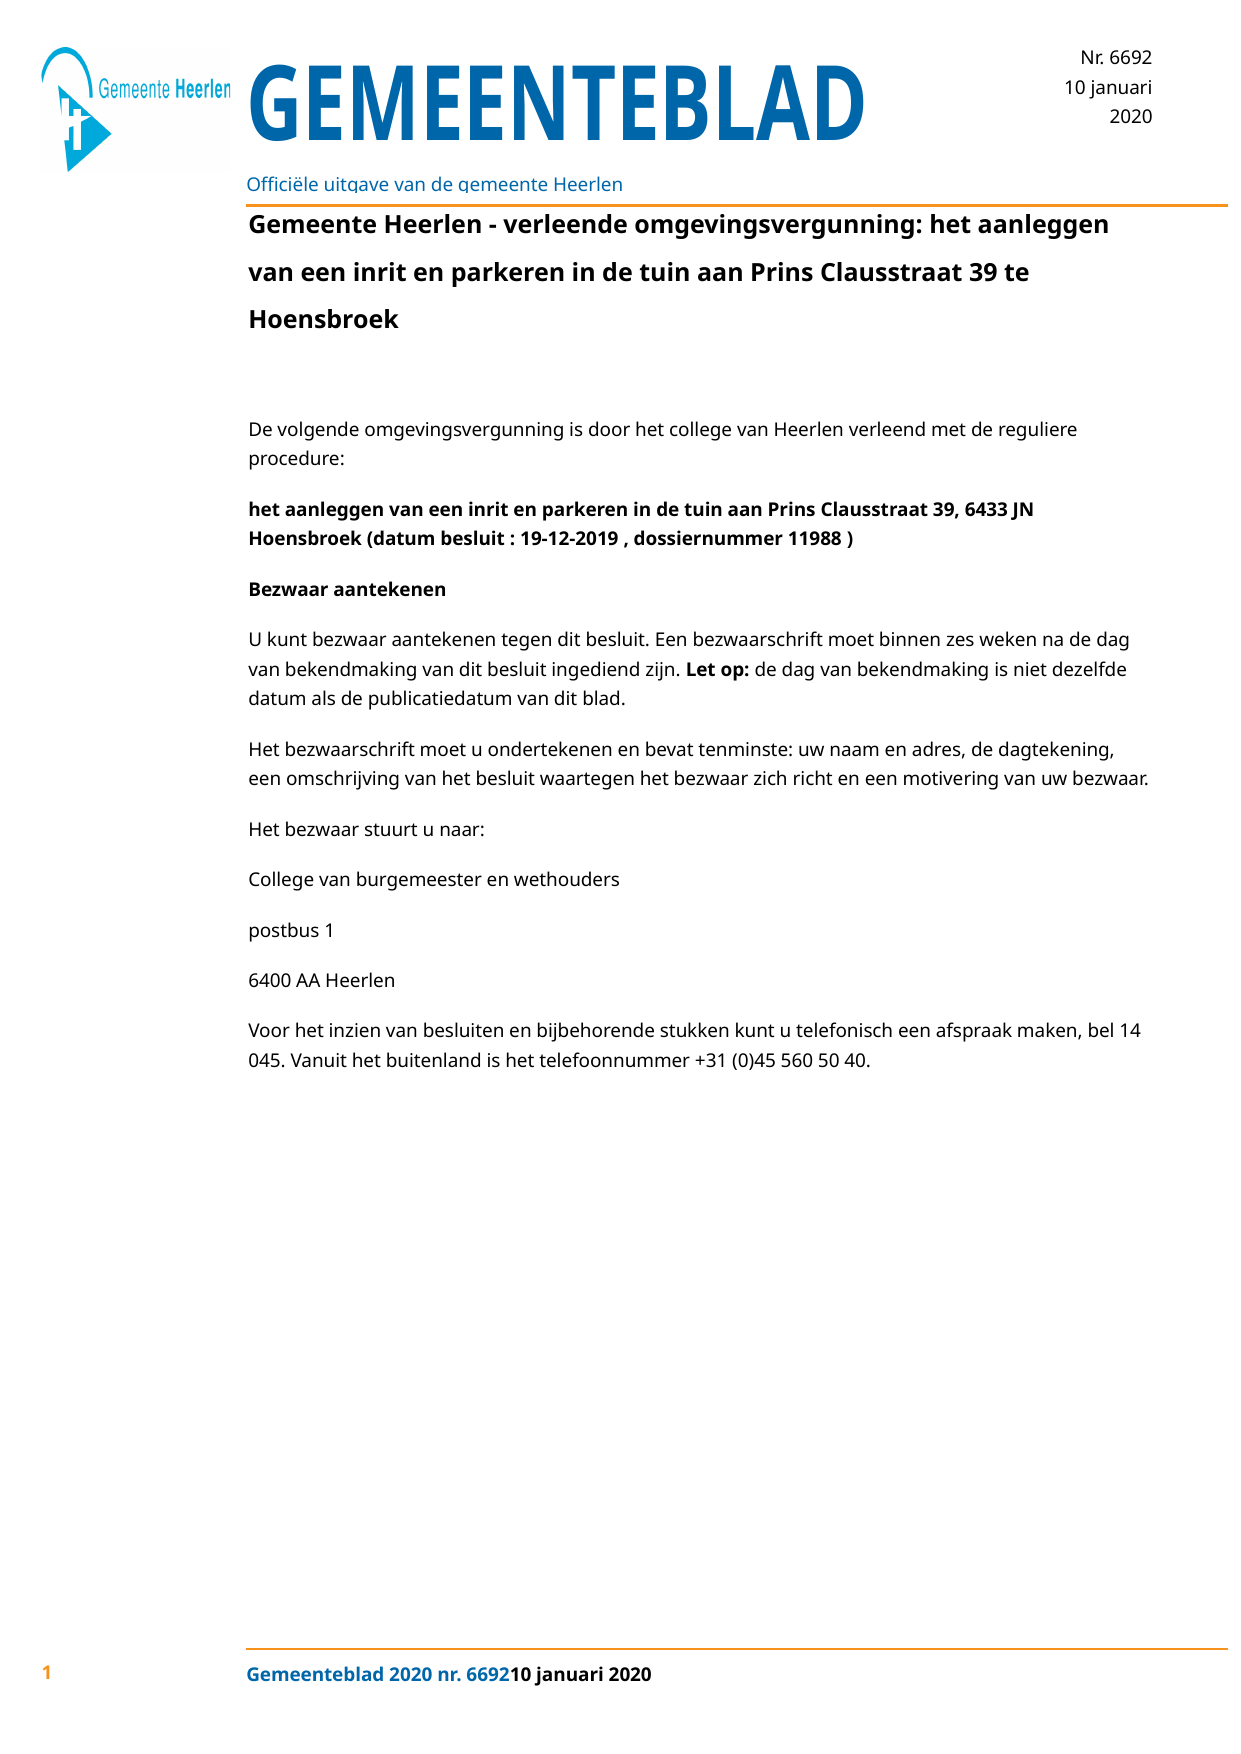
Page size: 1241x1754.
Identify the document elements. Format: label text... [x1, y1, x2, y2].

text Gemeente Heerlen - verleende omgevingsvergunning: het aanleggen van een inrit en parkeren in de tuin aan Prins Clausstraat 39 te Hoensbroek [248, 207, 1152, 336]
text het aanleggen van een inrit en parkeren in de tuin aan Prins Clausstraat 39, 6433 JN Hoensbroek (datum besluit : 19-12-2019 , dossiernummer 11988 ) [248, 496, 1152, 551]
text Het bezwaarschrift moet u ondertekenen en bevat tenminste: uw naam en adres, de dagtekening, een omschrijving van het besluit waartegen het bezwaar zich richt en een motivering van uw bezwaar. [248, 736, 1152, 791]
picture [41, 47, 59, 70]
text 6400 AA Heerlen [248, 967, 1152, 993]
text Bezwaar aantekenen [248, 576, 1152, 602]
text Voor het inzien van besluiten en bijbehorende stukken kunt u telefonisch een afspraak maken, bel 14 045. Vanuit het buitenland is het telefoonnummer +31 (0)45 560 50 40. [248, 1018, 1152, 1073]
text College van burgemeester en wethouders [248, 866, 1152, 892]
picture [41, 47, 231, 172]
text postbus 1 [248, 917, 1152, 942]
text U kunt bezwaar aantekenen tegen dit besluit. Een bezwaarschrift moet binnen zes weken na de dag van bekendmaking van dit besluit ingediend zijn. Let op: de dag van bekendmaking is niet dezelfde datum als de publicatiedatum van dit blad. [248, 626, 1152, 711]
text De volgende omgevingsvergunning is door het college van Heerlen verleend met de reguliere procedure: [248, 416, 1152, 471]
text Het bezwaar stuurt u naar: [248, 816, 1152, 842]
